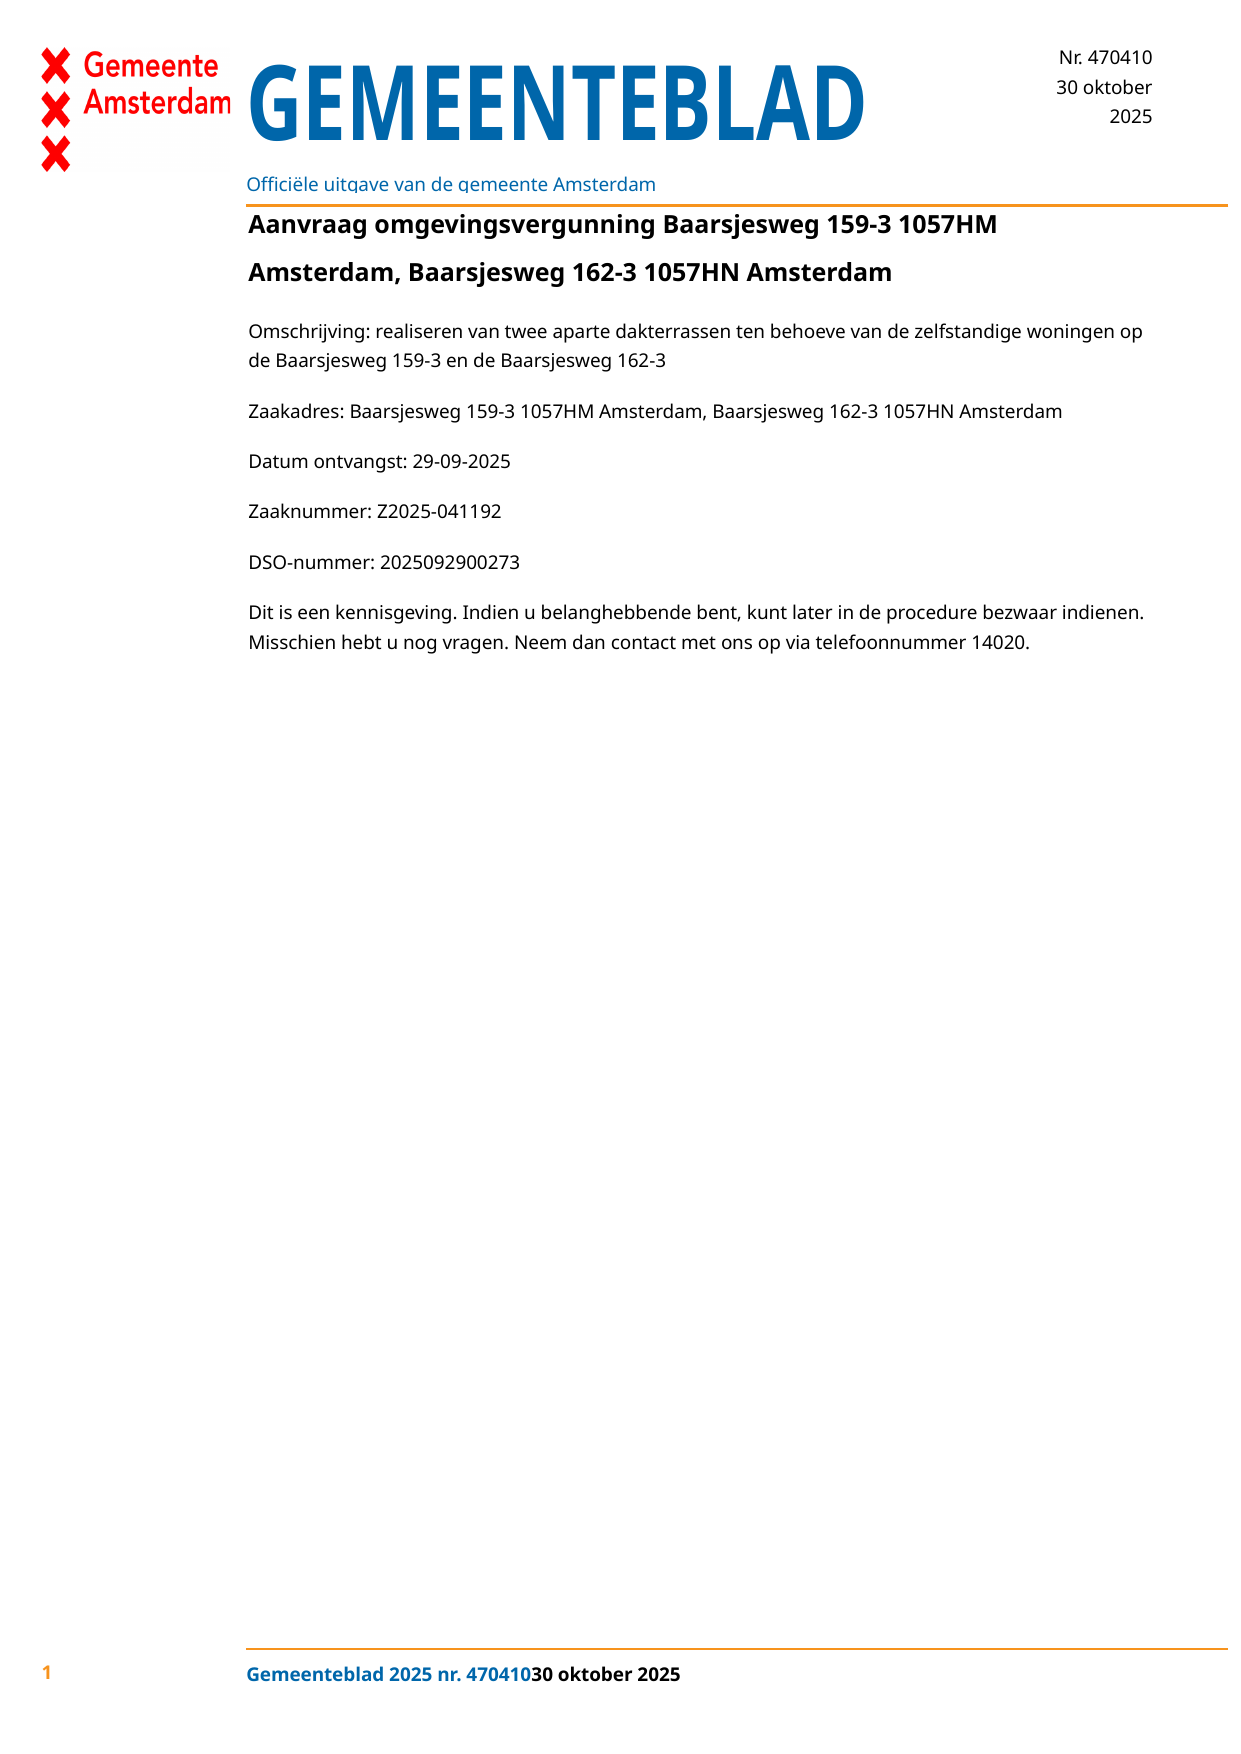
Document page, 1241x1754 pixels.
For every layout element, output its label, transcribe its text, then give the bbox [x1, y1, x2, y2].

text Datum ontvangst: 29-09-2025 [248, 448, 1152, 474]
text Zaaknummer: Z2025-041192 [248, 499, 1152, 524]
text Omschrijving: realiseren van twee aparte dakterrassen ten behoeve van de zelfstandige woningen op de Baarsjesweg 159-3 en de Baarsjesweg 162-3 [248, 318, 1152, 373]
text Dit is een kennisgeving. Indien u belanghebbende bent, kunt later in de procedure bezwaar indienen. Misschien hebt u nog vragen. Neem dan contact met ons op via telefoonnummer 14020. [248, 599, 1152, 655]
text Aanvraag omgevingsvergunning Baarsjesweg 159-3 1057HM Amsterdam, Baarsjesweg 162-3 1057HN Amsterdam [248, 207, 1152, 288]
picture [41, 47, 231, 172]
text Zaakadres: Baarsjesweg 159-3 1057HM Amsterdam, Baarsjesweg 162-3 1057HN Amsterdam [248, 398, 1152, 424]
text DSO-nummer: 2025092900273 [248, 549, 1152, 575]
